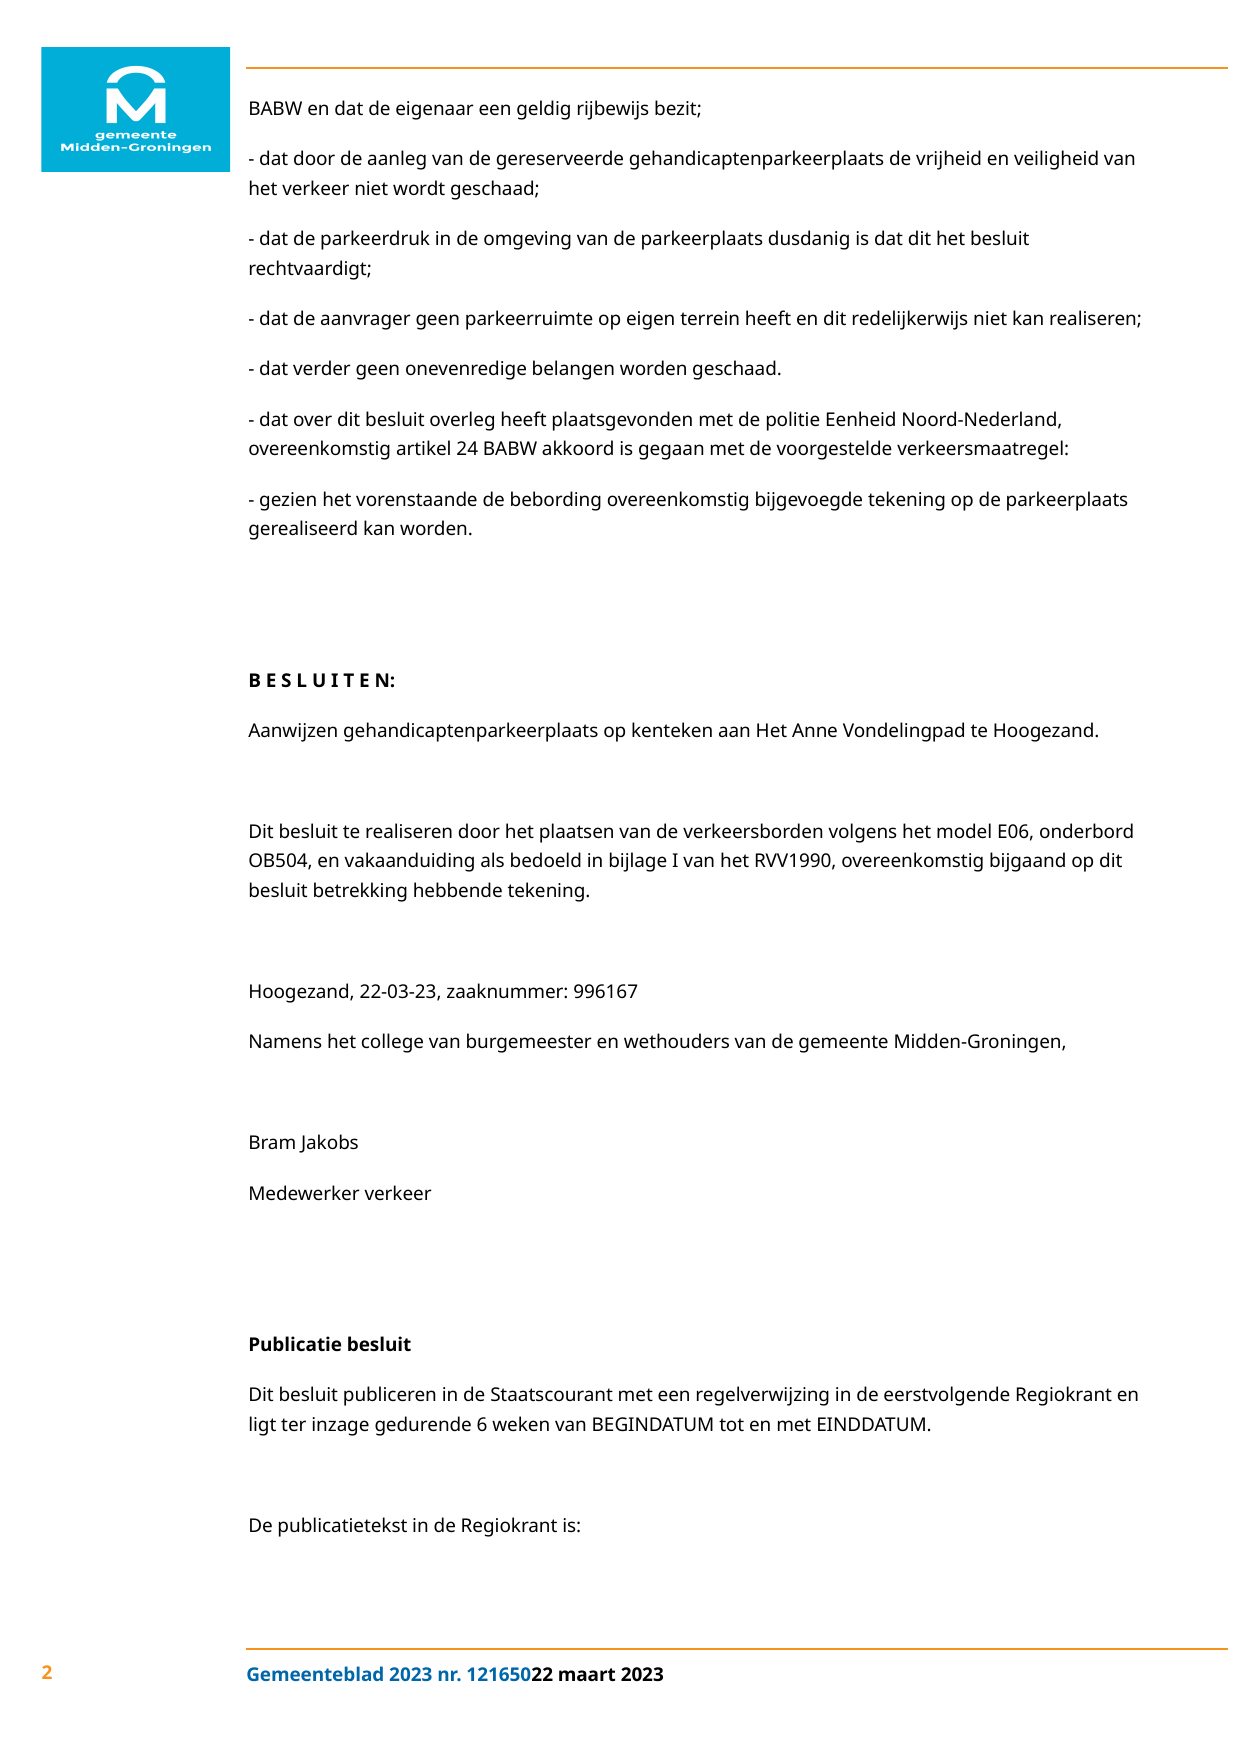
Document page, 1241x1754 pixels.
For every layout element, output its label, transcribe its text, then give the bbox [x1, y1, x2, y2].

picture [184, 146, 190, 153]
text Dit besluit publiceren in de Staatscourant met een regelverwijzing in de eerstvolgende Regiokrant en ligt ter inzage gedurende 6 weken van BEGINDATUM tot en met EINDDATUM. [248, 1381, 1152, 1437]
text BABW en dat de eigenaar een geldig rijbewijs bezit; [248, 95, 1152, 121]
text Medewerker verkeer [248, 1180, 1152, 1206]
text B E S L U I T E N: [248, 667, 1152, 693]
picture [107, 89, 165, 122]
text De publicatietekst in de Regiokrant is: [248, 1512, 1152, 1538]
text Hoogezand, 22-03-23, zaaknummer: 996167 [248, 978, 1152, 1004]
text Namens het college van burgemeester en wethouders van de gemeente Midden-Groningen, [248, 1028, 1152, 1054]
text - dat over dit besluit overleg heeft plaatsgevonden met de politie Eenheid Noord-Nederland, overeenkomstig artikel 24 BABW akkoord is gegaan met de voorgestelde verkeersmaatregel: [248, 406, 1152, 461]
text - gezien het vorenstaande de bebording overeenkomstig bijgevoegde tekening op de parkeerplaats gerealiseerd kan worden. [248, 486, 1152, 541]
text - dat de parkeerdruk in de omgeving van de parkeerplaats dusdanig is dat dit het besluit rechtvaardigt; [248, 225, 1152, 281]
text - dat verder geen onevenredige belangen worden geschaad. [248, 356, 1152, 381]
text Bram Jakobs [248, 1129, 1152, 1155]
text Publicatie besluit [248, 1331, 1152, 1357]
text Aanwijzen gehandicaptenparkeerplaats op kenteken aan Het Anne Vondelingpad te Hoogezand. [248, 717, 1152, 743]
text - dat de aanvrager geen parkeerruimte op eigen terrein heeft en dit redelijkerwijs niet kan realiseren; [248, 305, 1152, 331]
text Dit besluit te realiseren door het plaatsen van de verkeersborden volgens het model E06, onderbord OB504, en vakaanduiding als bedoeld in bijlage I van het RVV1990, overeenkomstig bijgaand op dit besluit betrekking hebbende tekening. [248, 818, 1152, 903]
picture [108, 66, 164, 82]
text - dat door de aanleg van de gereserveerde gehandicaptenparkeerplaats de vrijheid en veiligheid van het verkeer niet wordt geschaad; [248, 145, 1152, 201]
